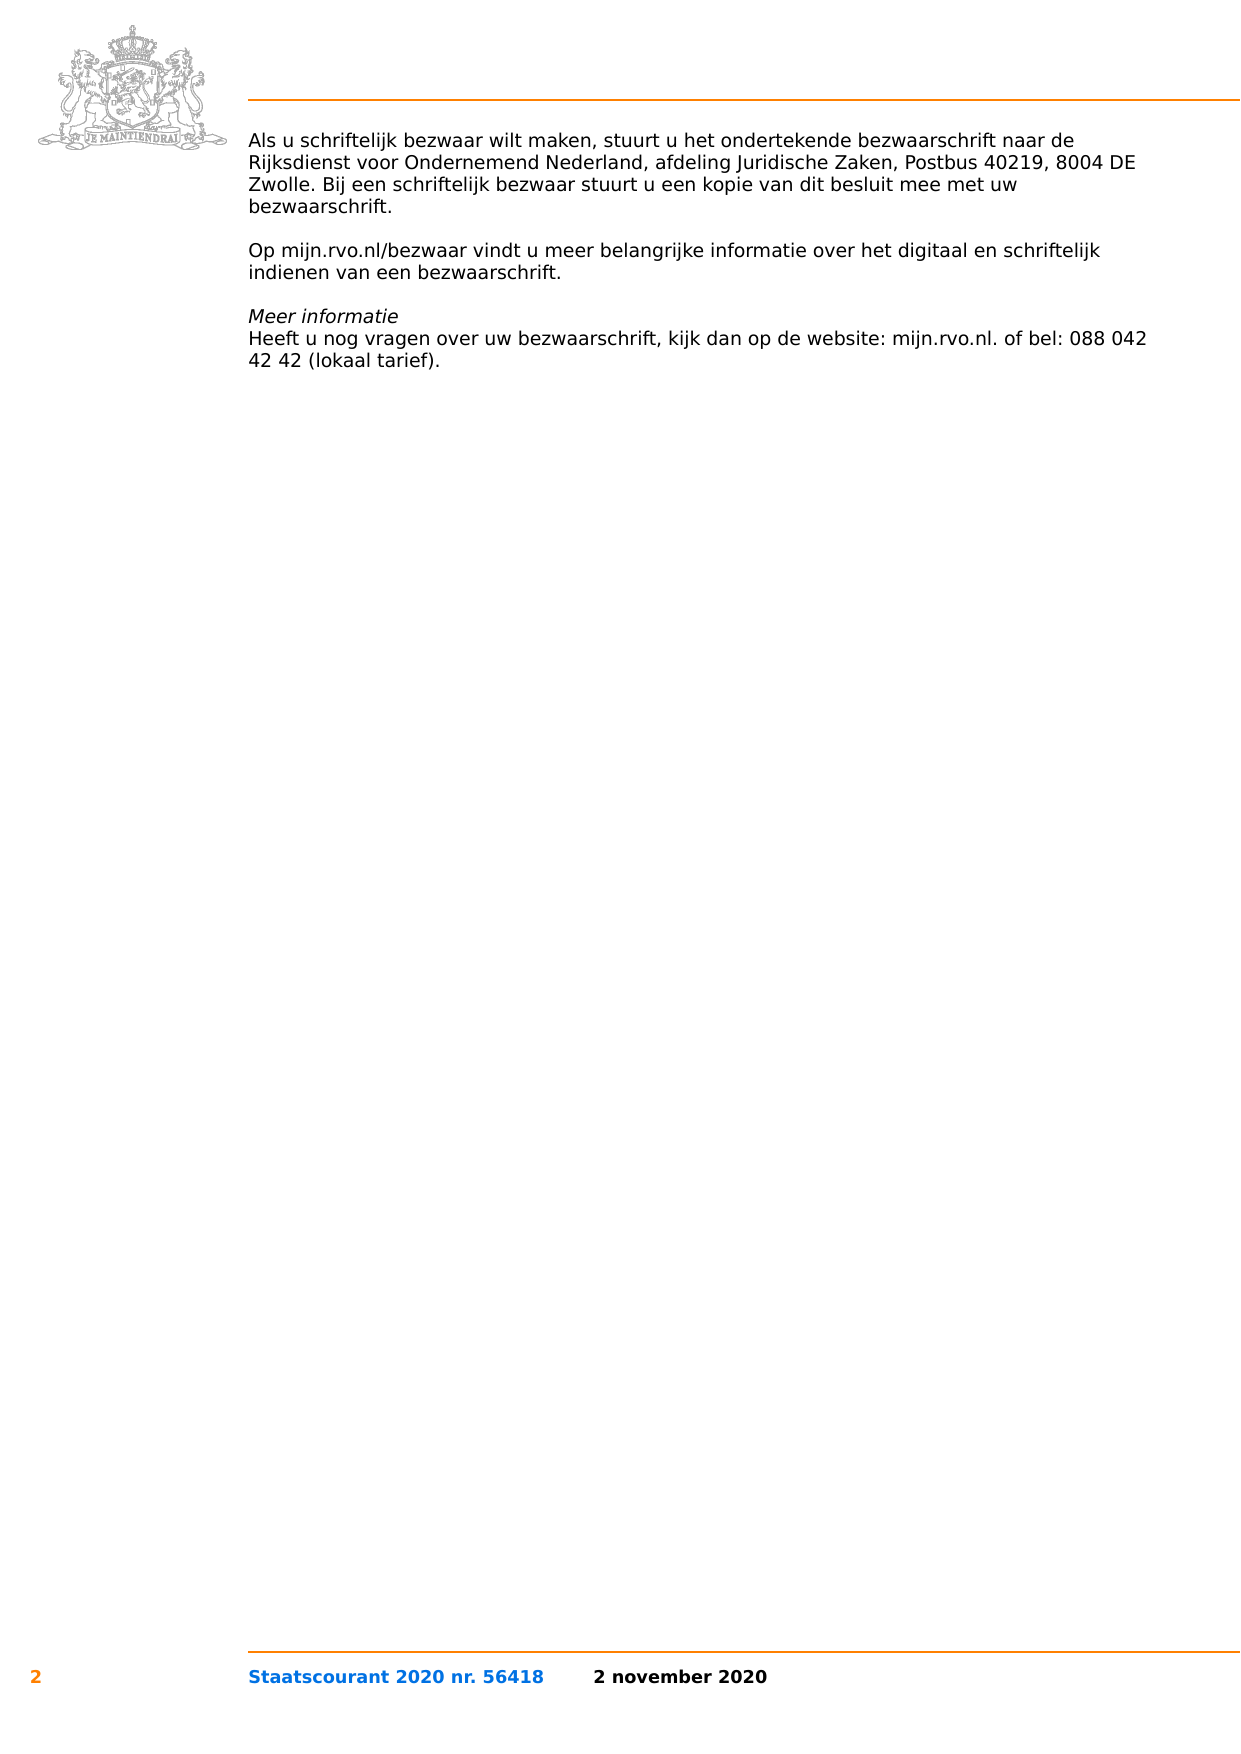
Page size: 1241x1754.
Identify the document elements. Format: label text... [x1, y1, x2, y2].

text Heeft u nog vragen over uw bezwaarschrift, kijk dan op de website: mijn.rvo.nl. of bel: 088 042 42 42 (lokaal tarief). [248, 327, 1163, 371]
text Meer informatie [248, 306, 1163, 327]
text Op mijn.rvo.nl/bezwaar vindt u meer belangrijke informatie over het digitaal en schriftelijk indienen van een bezwaarschrift. [248, 240, 1163, 284]
picture [38, 25, 227, 150]
text Als u schriftelijk bezwaar wilt maken, stuurt u het ondertekende bezwaarschrift naar de Rijksdienst voor Ondernemend Nederland, afdeling Juridische Zaken, Postbus 40219, 8004 DE Zwolle. Bij een schriftelijk bezwaar stuurt u een kopie van dit besluit mee met uw bezwaarschrift. [248, 130, 1163, 218]
